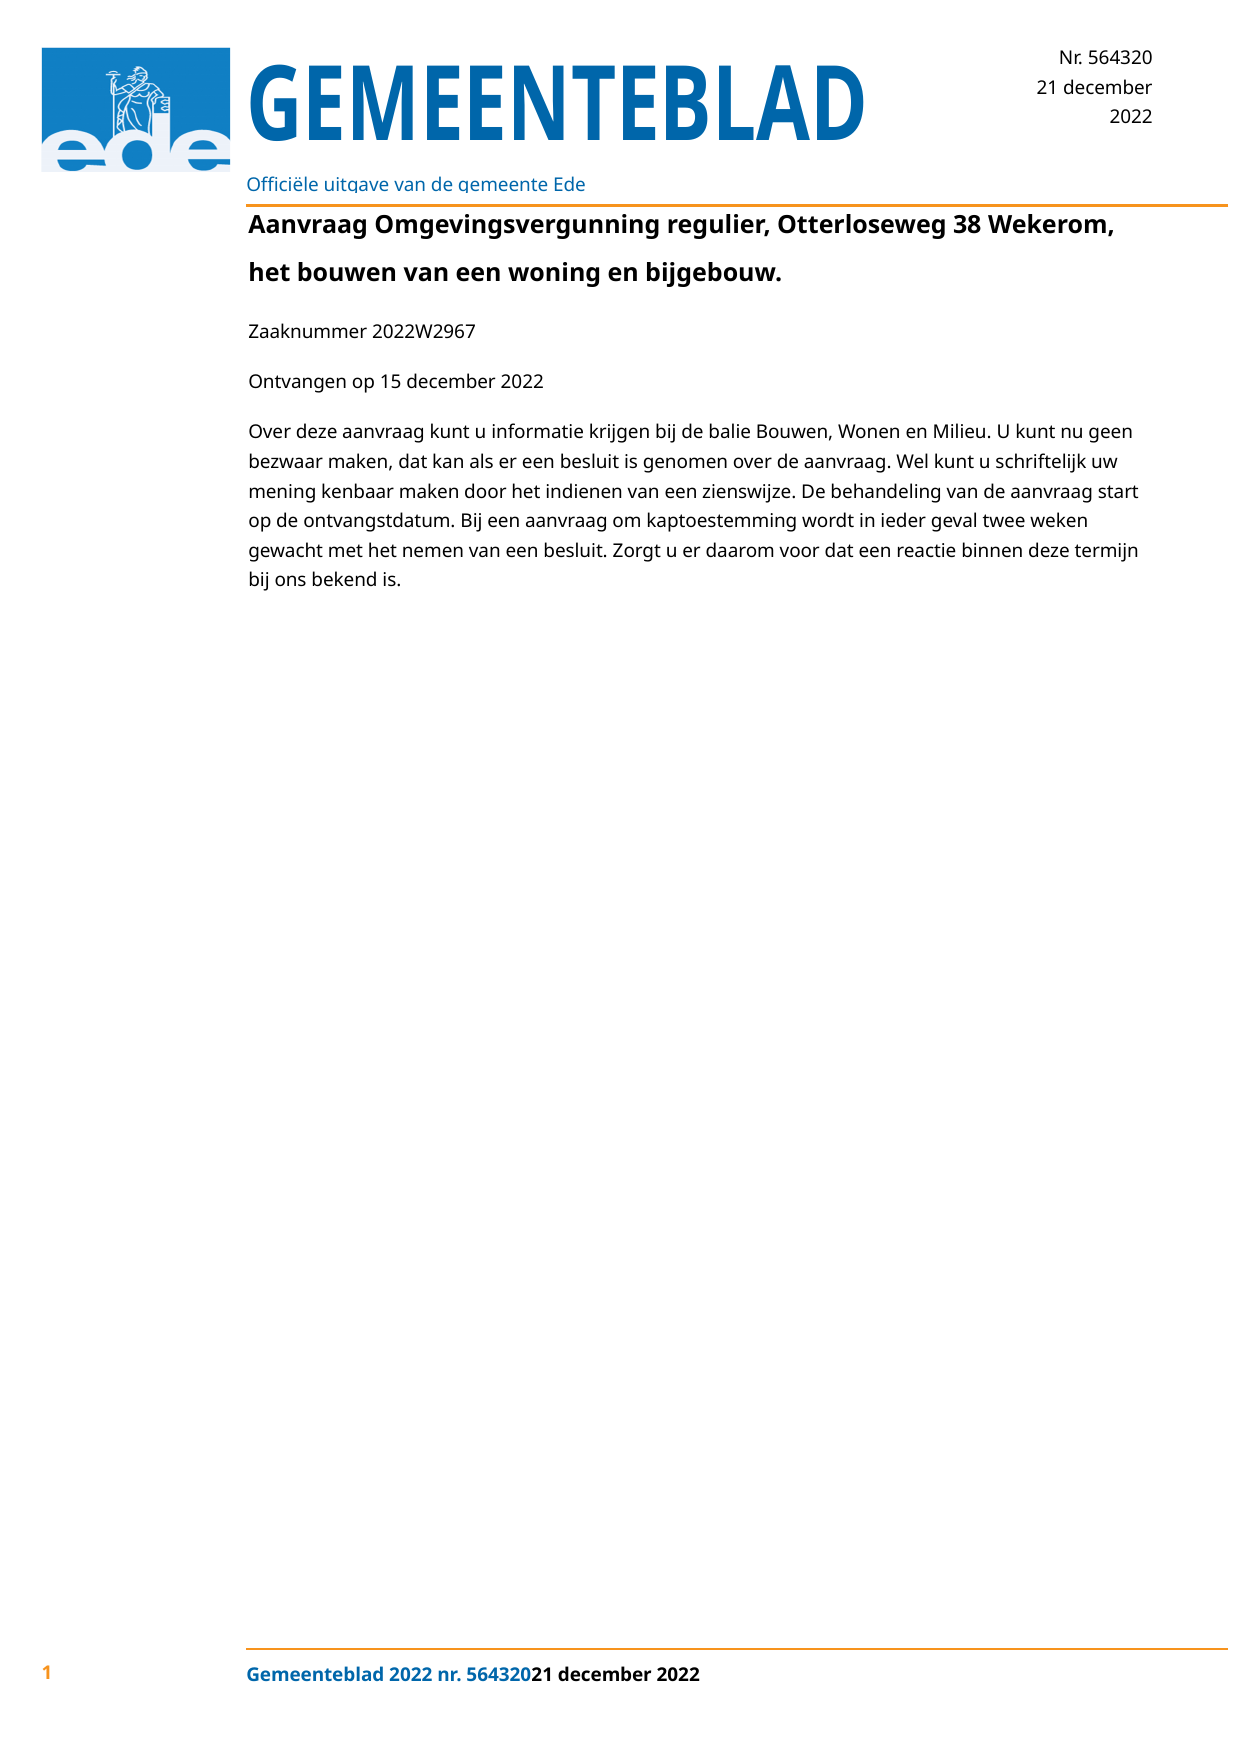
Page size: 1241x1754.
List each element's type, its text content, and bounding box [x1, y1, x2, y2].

text Aanvraag Omgevingsvergunning regulier, Otterloseweg 38 Wekerom, het bouwen van een woning en bijgebouw. [248, 207, 1152, 288]
text Over deze aanvraag kunt u informatie krijgen bij de balie Bouwen, Wonen en Milieu. U kunt nu geen bezwaar maken, dat kan als er een besluit is genomen over de aanvraag. Wel kunt u schriftelijk uw mening kenbaar maken door het indienen van een zienswijze. De behandeling van de aanvraag start op de ontvangstdatum. Bij een aanvraag om kaptoestemming wordt in ieder geval twee weken gewacht met het nemen van een besluit. Zorgt u er daarom voor dat een reactie binnen deze termijn bij ons bekend is. [248, 419, 1152, 592]
text Zaaknummer 2022W2967 [248, 318, 1152, 344]
picture [41, 47, 231, 172]
text Ontvangen op 15 december 2022 [248, 368, 1152, 394]
